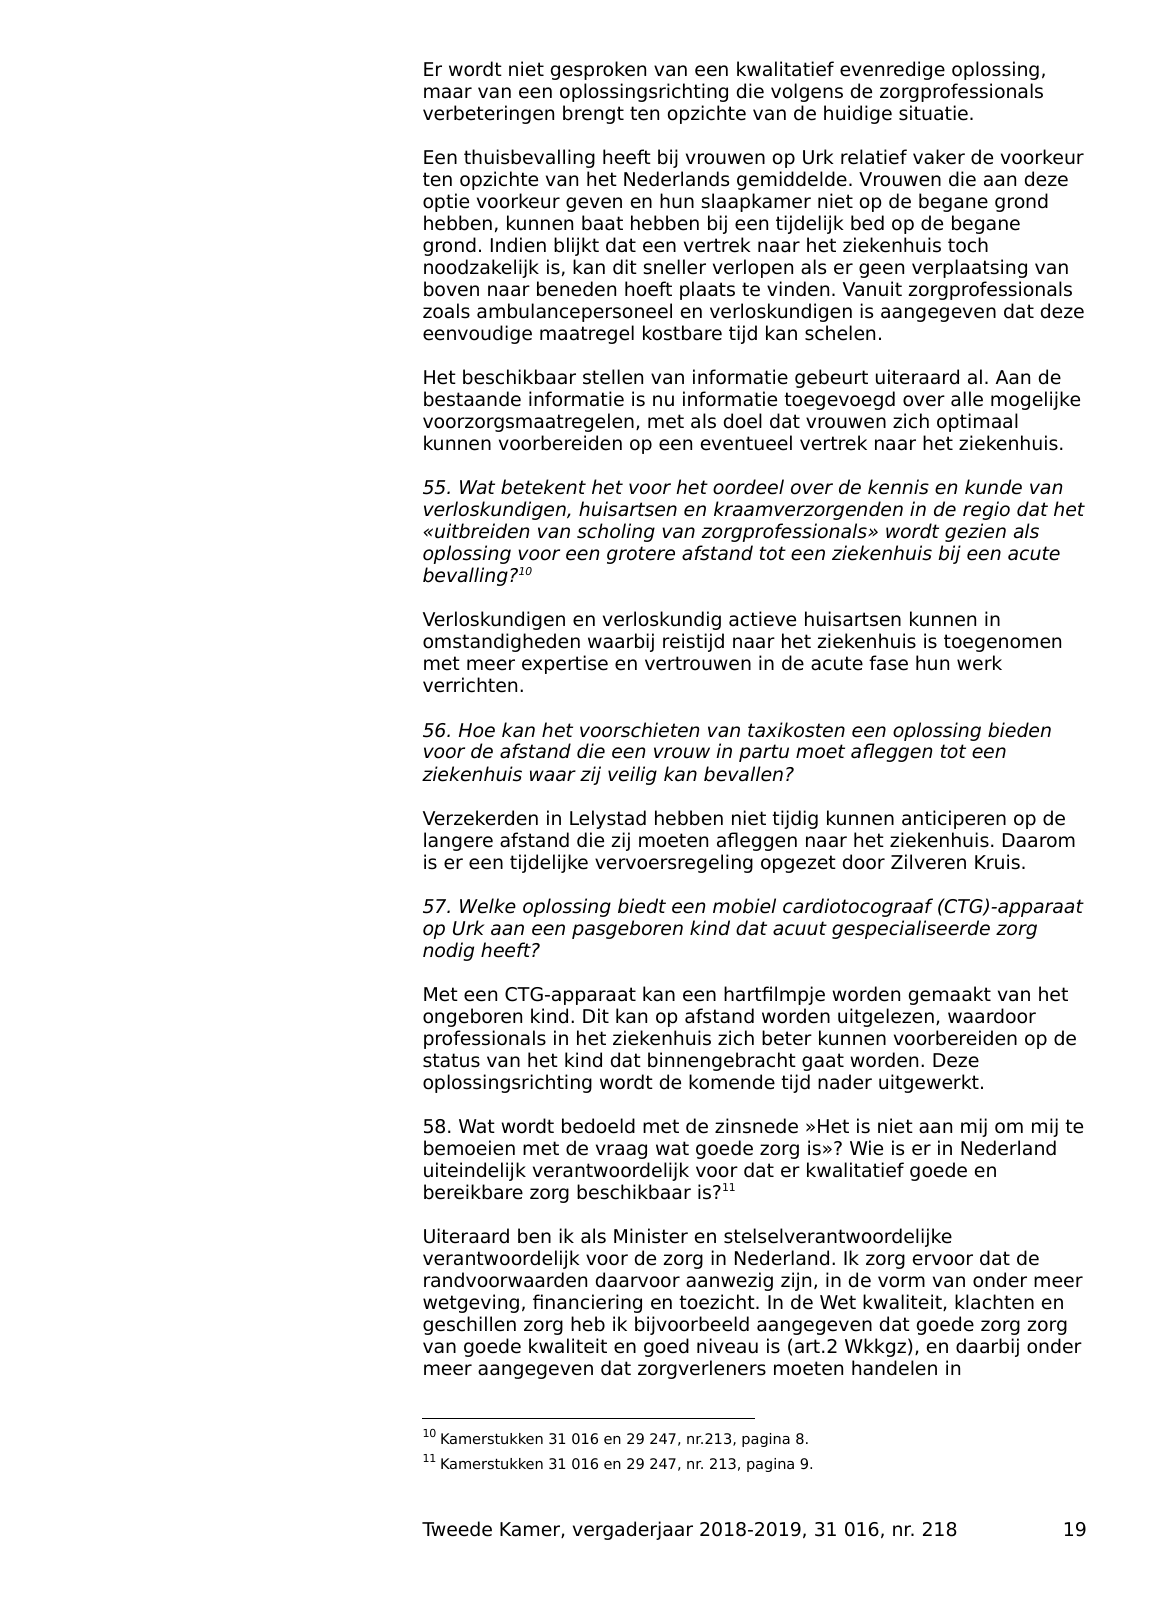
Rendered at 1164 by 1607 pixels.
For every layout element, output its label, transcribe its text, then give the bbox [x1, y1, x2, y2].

text Het beschikbaar stellen van informatie gebeurt uiteraard al. Aan de bestaande informatie is nu informatie toegevoegd over alle mogelijke voorzorgsmaatregelen, met als doel dat vrouwen zich optimaal kunnen voorbereiden op een eventueel vertrek naar het ziekenhuis. [422, 367, 1087, 455]
text 57. Welke oplossing biedt een mobiel cardiotocograaf (CTG)-apparaat op Urk aan een pasgeboren kind dat acuut gespecialiseerde zorg nodig heeft? [422, 896, 1087, 962]
text Kamerstukken 31 016 en 29 247, nr. 213, pagina 9. [422, 1452, 1087, 1474]
text 58. Wat wordt bedoeld met de zinsnede »Het is niet aan mij om mij te bemoeien met de vraag wat goede zorg is»? Wie is er in Nederland uiteindelijk verantwoordelijk voor dat er kwalitatief goede en bereikbare zorg beschikbaar is? [422, 1116, 1087, 1204]
text Verloskundigen en verloskundig actieve huisartsen kunnen in omstandigheden waarbij reistijd naar het ziekenhuis is toegenomen met meer expertise en vertrouwen in de acute fase hun werk verrichten. [422, 609, 1087, 697]
text Een thuisbevalling heeft bij vrouwen op Urk relatief vaker de voorkeur ten opzichte van het Nederlands gemiddelde. Vrouwen die aan deze optie voorkeur geven en hun slaapkamer niet op de begane grond hebben, kunnen baat hebben bij een tijdelijk bed op de begane grond. Indien blijkt dat een vertrek naar het ziekenhuis toch noodzakelijk is, kan dit sneller verlopen als er geen verplaatsing van boven naar beneden hoeft plaats te vinden. Vanuit zorgprofessionals zoals ambulancepersoneel en verloskundigen is aangegeven dat deze eenvoudige maatregel kostbare tijd kan schelen. [422, 147, 1087, 345]
text Verzekerden in Lelystad hebben niet tijdig kunnen anticiperen op de langere afstand die zij moeten afleggen naar het ziekenhuis. Daarom is er een tijdelijke vervoersregeling opgezet door Zilveren Kruis. [422, 808, 1087, 873]
text Met een CTG-apparaat kan een hartfilmpje worden gemaakt van het ongeboren kind. Dit kan op afstand worden uitgelezen, waardoor professionals in het ziekenhuis zich beter kunnen voorbereiden op de status van het kind dat binnengebracht gaat worden. Deze oplossingsrichting wordt de komende tijd nader uitgewerkt. [422, 984, 1087, 1094]
text Er wordt niet gesproken van een kwalitatief evenredige oplossing, maar van een oplossingsrichting die volgens de zorgprofessionals verbeteringen brengt ten opzichte van de huidige situatie. [422, 59, 1087, 125]
text Uiteraard ben ik als Minister en stelselverantwoordelijke verantwoordelijk voor de zorg in Nederland. Ik zorg ervoor dat de randvoorwaarden daarvoor aanwezig zijn, in de vorm van onder meer wetgeving, financiering en toezicht. In de Wet kwaliteit, klachten en geschillen zorg heb ik bijvoorbeeld aangegeven dat goede zorg zorg van goede kwaliteit en goed niveau is (art.2 Wkkgz), en daarbij onder meer aangegeven dat zorgverleners moeten handelen in [422, 1226, 1087, 1380]
text 56. Hoe kan het voorschieten van taxikosten een oplossing bieden voor de afstand die een vrouw in partu moet afleggen tot een ziekenhuis waar zij veilig kan bevallen? [422, 719, 1087, 785]
text Kamerstukken 31 016 en 29 247, nr.213, pagina 8. [422, 1427, 1087, 1449]
text 55. Wat betekent het voor het oordeel over de kennis en kunde van verloskundigen, huisartsen en kraamverzorgenden in de regio dat het «uitbreiden van scholing van zorgprofessionals» wordt gezien als oplossing voor een grotere afstand tot een ziekenhuis bij een acute bevalling? [422, 477, 1087, 587]
